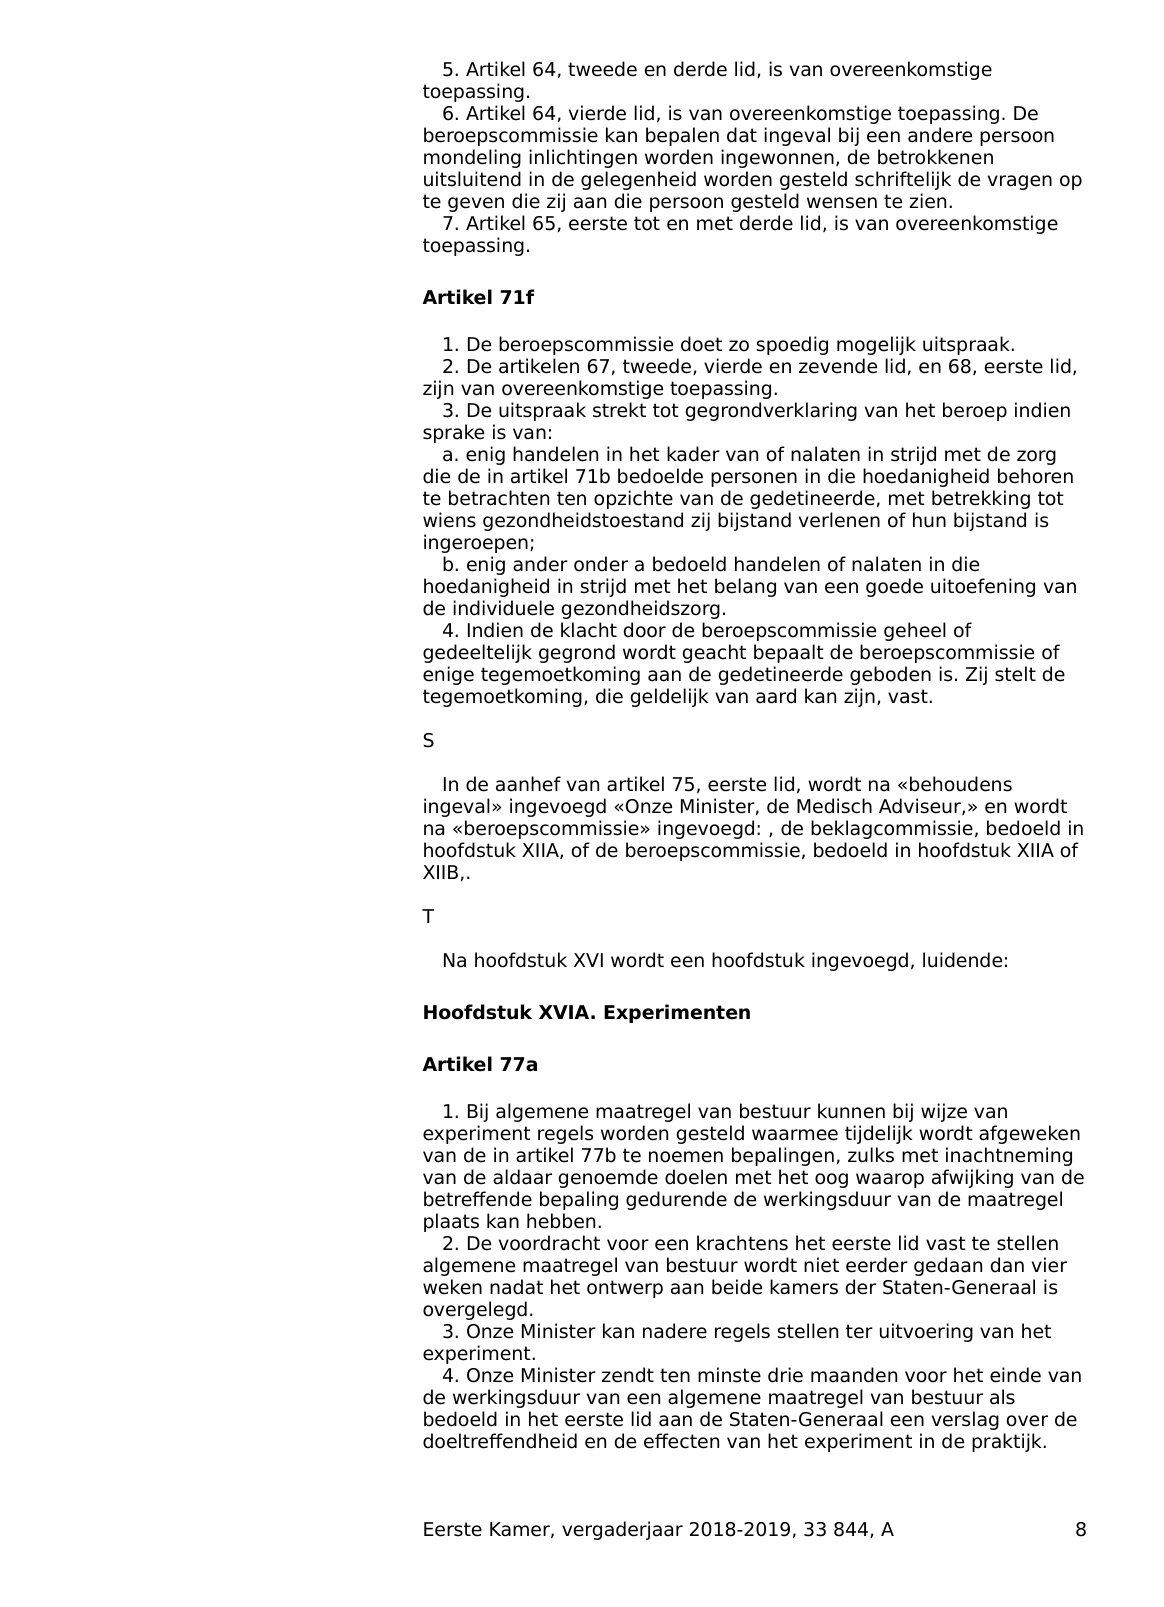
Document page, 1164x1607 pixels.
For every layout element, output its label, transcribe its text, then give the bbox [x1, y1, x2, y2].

text In de aanhef van artikel 75, eerste lid, wordt na «behoudens ingeval» ingevoegd «Onze Minister, de Medisch Adviseur,» en wordt na «beroepscommissie» ingevoegd: , de beklagcommissie, bedoeld in hoofdstuk XIIA, of de beroepscommissie, bedoeld in hoofdstuk XIIA of XIIB,. [422, 774, 1087, 884]
text S [422, 730, 1087, 752]
text 3. Onze Minister kan nadere regels stellen ter uitvoering van het experiment. [422, 1321, 1087, 1365]
text 5. Artikel 64, tweede en derde lid, is van overeenkomstige toepassing. [422, 59, 1087, 103]
text 2. De voordracht voor een krachtens het eerste lid vast te stellen algemene maatregel van bestuur wordt niet eerder gedaan dan vier weken nadat het ontwerp aan beide kamers der Staten-Generaal is overgelegd. [422, 1233, 1087, 1321]
text T [422, 906, 1087, 928]
text 6. Artikel 64, vierde lid, is van overeenkomstige toepassing. De beroepscommissie kan bepalen dat ingeval bij een andere persoon mondeling inlichtingen worden ingewonnen, de betrokkenen uitsluitend in de gelegenheid worden gesteld schriftelijk de vragen op te geven die zij aan die persoon gesteld wensen te zien. [422, 103, 1087, 213]
text 1. Bij algemene maatregel van bestuur kunnen bij wijze van experiment regels worden gesteld waarmee tijdelijk wordt afgeweken van de in artikel 77b te noemen bepalingen, zulks met inachtneming van de aldaar genoemde doelen met het oog waarop afwijking van de betreffende bepaling gedurende de werkingsduur van de maatregel plaats kan hebben. [422, 1101, 1087, 1233]
text 2. De artikelen 67, tweede, vierde en zevende lid, en 68, eerste lid, zijn van overeenkomstige toepassing. [422, 356, 1087, 400]
text 7. Artikel 65, eerste tot en met derde lid, is van overeenkomstige toepassing. [422, 213, 1087, 257]
text 4. Indien de klacht door de beroepscommissie geheel of gedeeltelijk gegrond wordt geacht bepaalt de beroepscommissie of enige tegemoetkoming aan de gedetineerde geboden is. Zij stelt de tegemoetkoming, die geldelijk van aard kan zijn, vast. [422, 619, 1087, 707]
text a. enig handelen in het kader van of nalaten in strijd met de zorg die de in artikel 71b bedoelde personen in die hoedanigheid behoren te betrachten ten opzichte van de gedetineerde, met betrekking tot wiens gezondheidstoestand zij bijstand verlenen of hun bijstand is ingeroepen; [422, 444, 1087, 554]
subtitle Artikel 71f [422, 287, 1087, 309]
text 4. Onze Minister zendt ten minste drie maanden voor het einde van de werkingsduur van een algemene maatregel van bestuur als bedoeld in het eerste lid aan de Staten-Generaal een verslag over de doeltreffendheid en de effecten van het experiment in de praktijk. [422, 1365, 1087, 1453]
subtitle Hoofdstuk XVIA. Experimenten [422, 1002, 1087, 1024]
text 3. De uitspraak strekt tot gegrondverklaring van het beroep indien sprake is van: [422, 400, 1087, 444]
subtitle Artikel 77a [422, 1054, 1087, 1076]
text b. enig ander onder a bedoeld handelen of nalaten in die hoedanigheid in strijd met het belang van een goede uitoefening van de individuele gezondheidszorg. [422, 554, 1087, 619]
text 1. De beroepscommissie doet zo spoedig mogelijk uitspraak. [422, 334, 1087, 356]
text Na hoofdstuk XVI wordt een hoofdstuk ingevoegd, luidende: [422, 950, 1087, 972]
